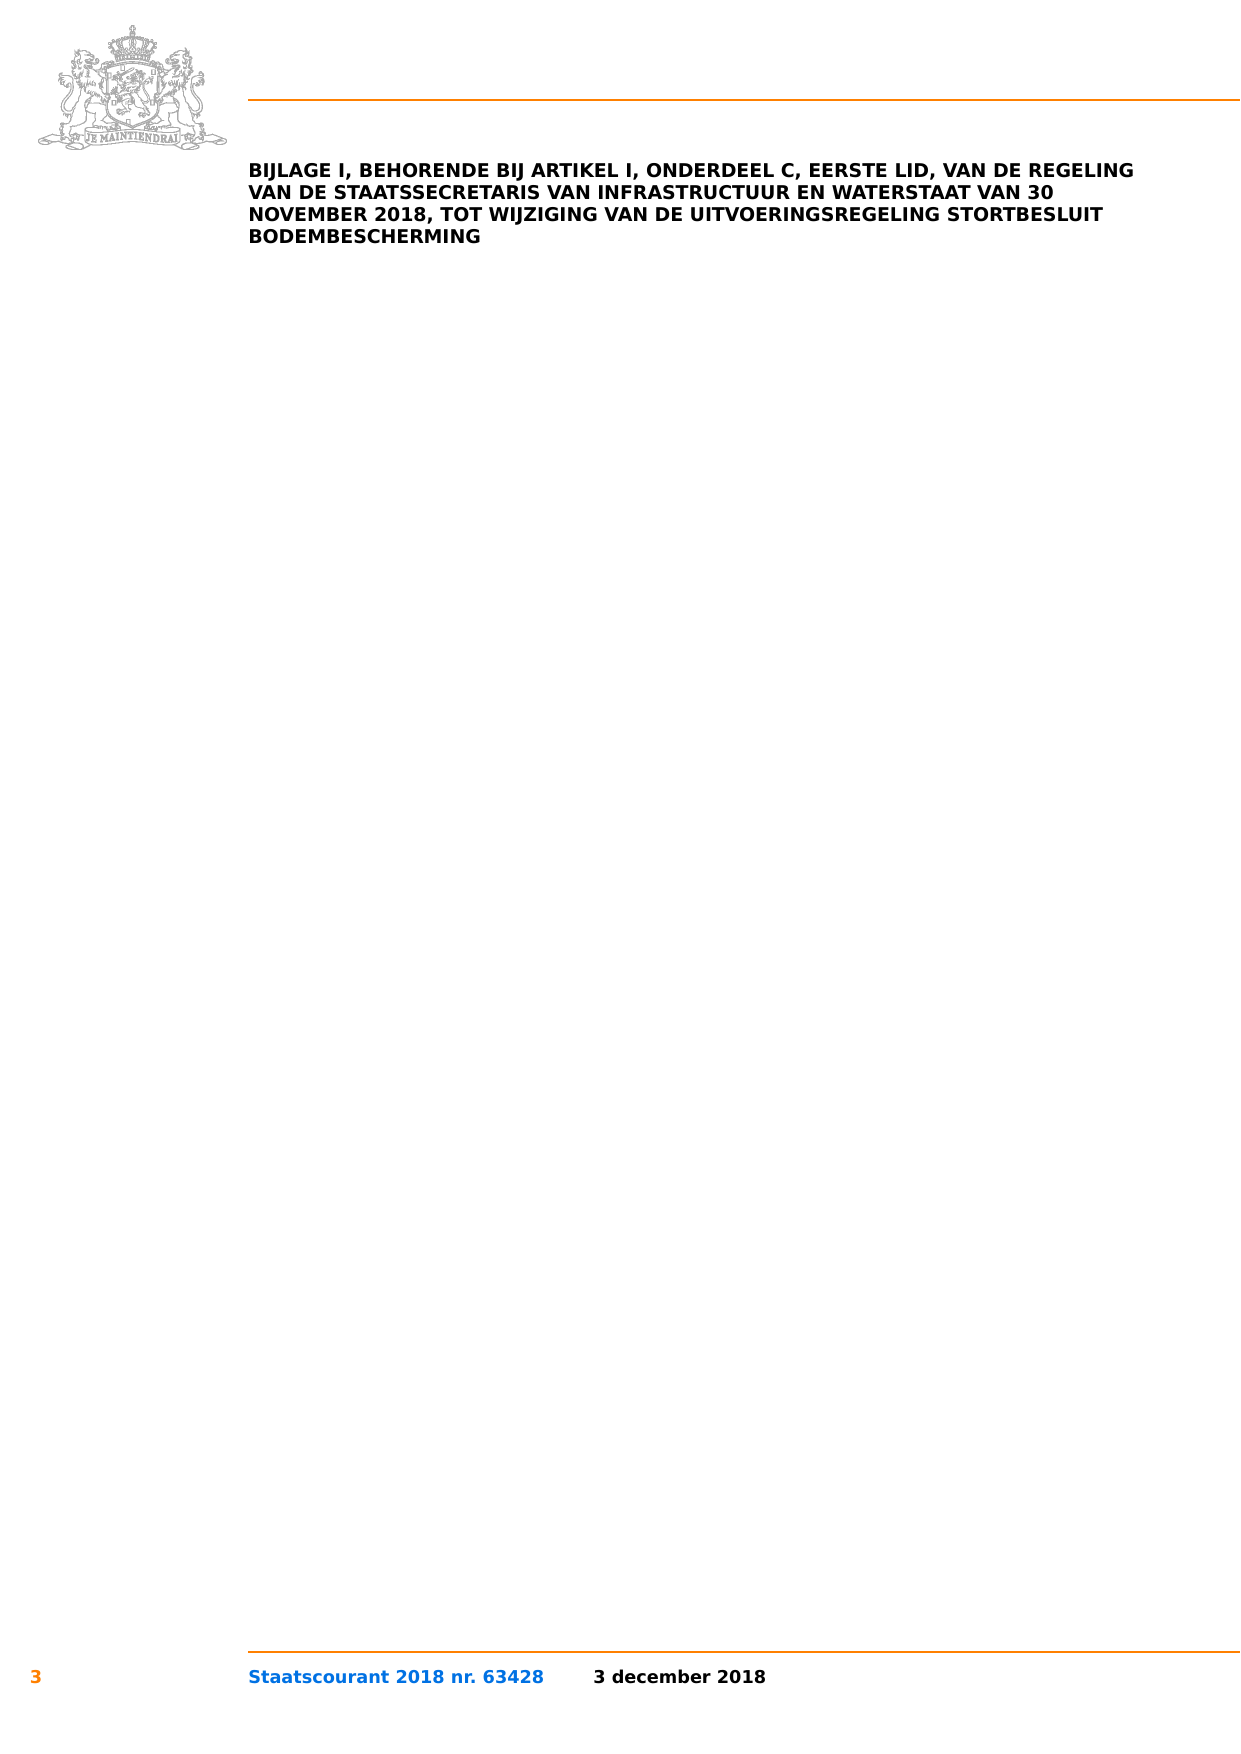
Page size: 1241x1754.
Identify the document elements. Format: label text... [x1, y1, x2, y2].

subtitle BIJLAGE I, BEHORENDE BIJ ARTIKEL I, ONDERDEEL C, EERSTE LID, VAN DE REGELING VAN DE STAATSSECRETARIS VAN INFRASTRUCTUUR EN WATERSTAAT VAN 30 NOVEMBER 2018, TOT WIJZIGING VAN DE UITVOERINGSREGELING STORTBESLUIT BODEMBESCHERMING [248, 160, 1163, 248]
picture [38, 25, 227, 150]
